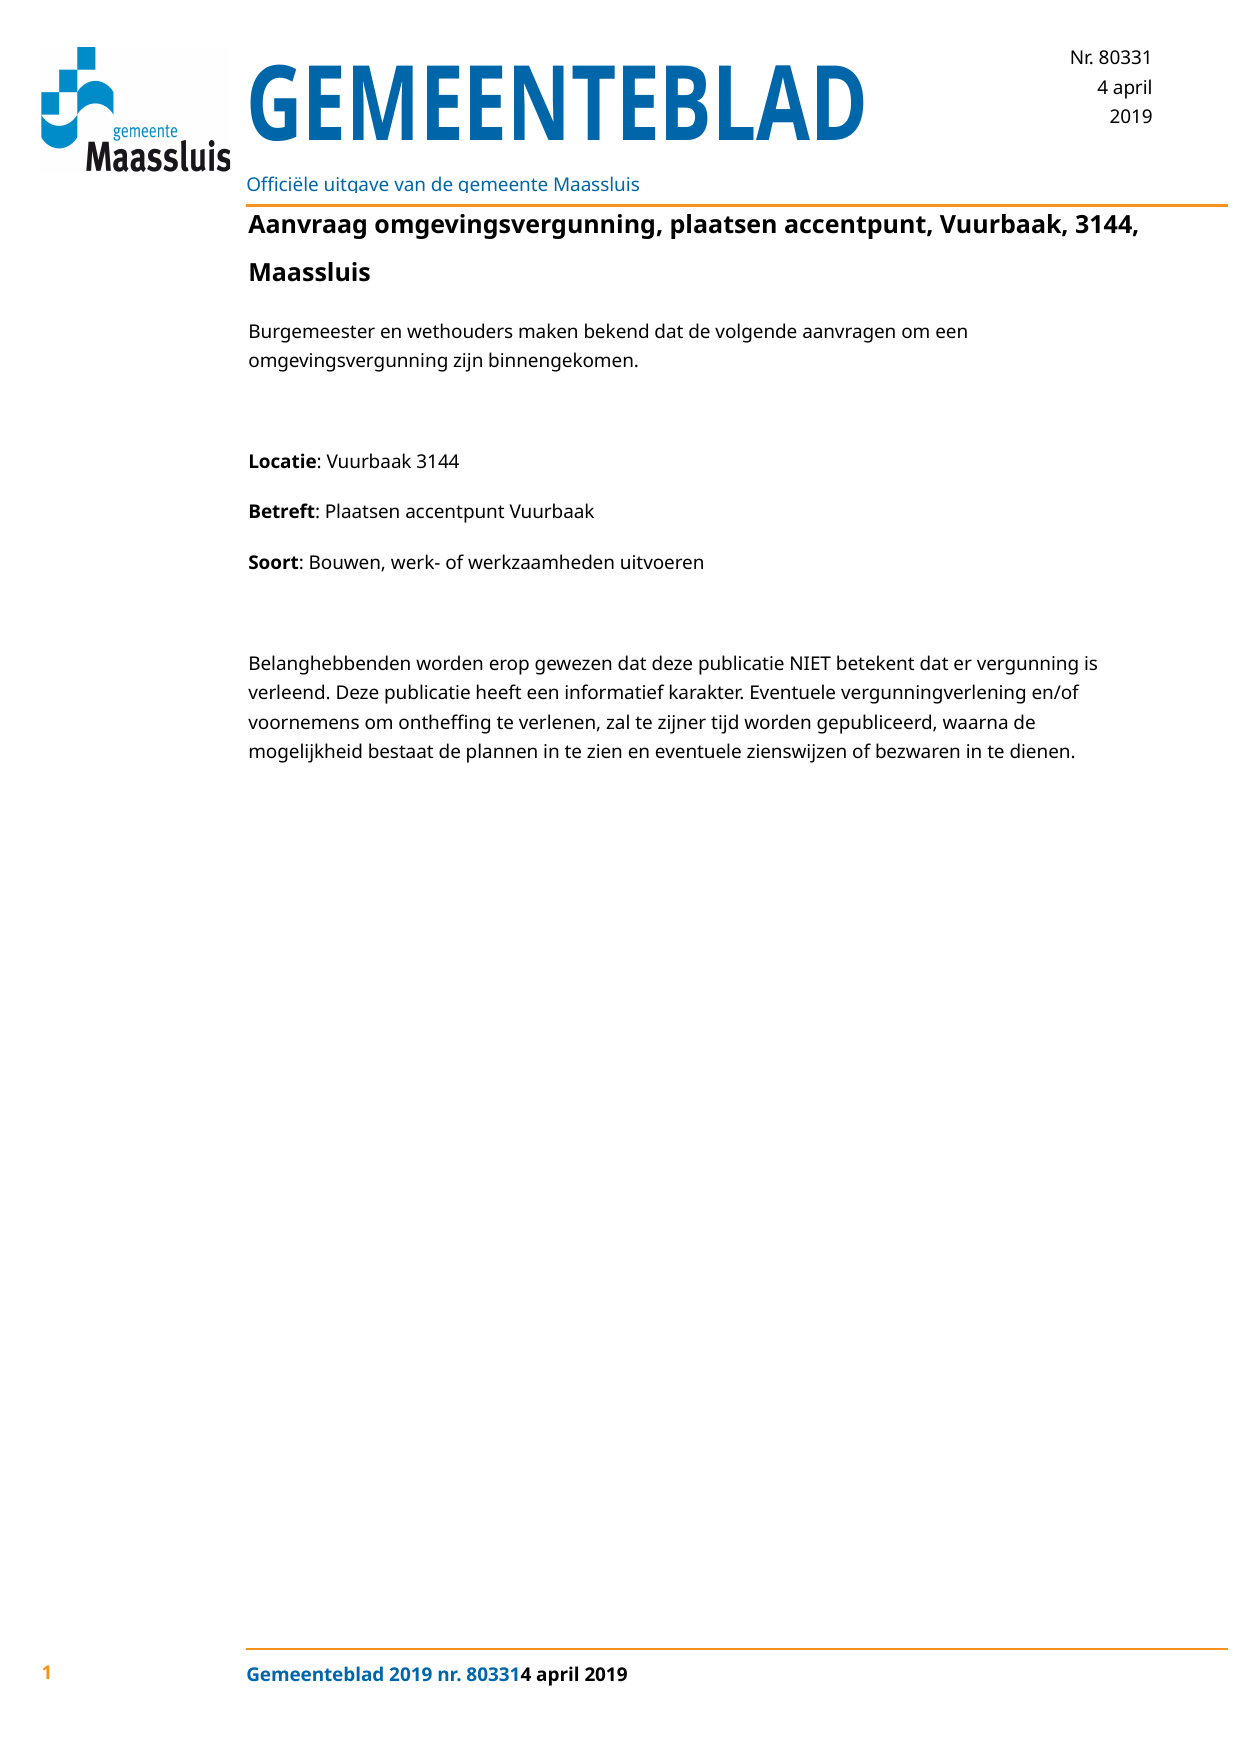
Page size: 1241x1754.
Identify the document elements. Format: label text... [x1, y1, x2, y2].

picture [41, 47, 231, 172]
text Aanvraag omgevingsvergunning, plaatsen accentpunt, Vuurbaak, 3144, Maassluis [248, 207, 1152, 288]
text Soort: Bouwen, werk- of werkzaamheden uitvoeren [248, 549, 1152, 575]
text Burgemeester en wethouders maken bekend dat de volgende aanvragen om een omgevingsvergunning zijn binnengekomen. [248, 318, 1152, 373]
text Betreft: Plaatsen accentpunt Vuurbaak [248, 499, 1152, 524]
picture [41, 47, 77, 92]
text Locatie: Vuurbaak 3144 [248, 448, 1152, 474]
text Belanghebbenden worden erop gewezen dat deze publicatie NIET betekent dat er vergunning is verleend. Deze publicatie heeft een informatief karakter. Eventuele vergunningverlening en/of voornemens om ontheffing te verlenen, zal te zijner tijd worden gepubliceerd, waarna de mogelijkheid bestaat de plannen in te zien en eventuele zienswijzen of bezwaren in te dienen. [248, 650, 1152, 764]
